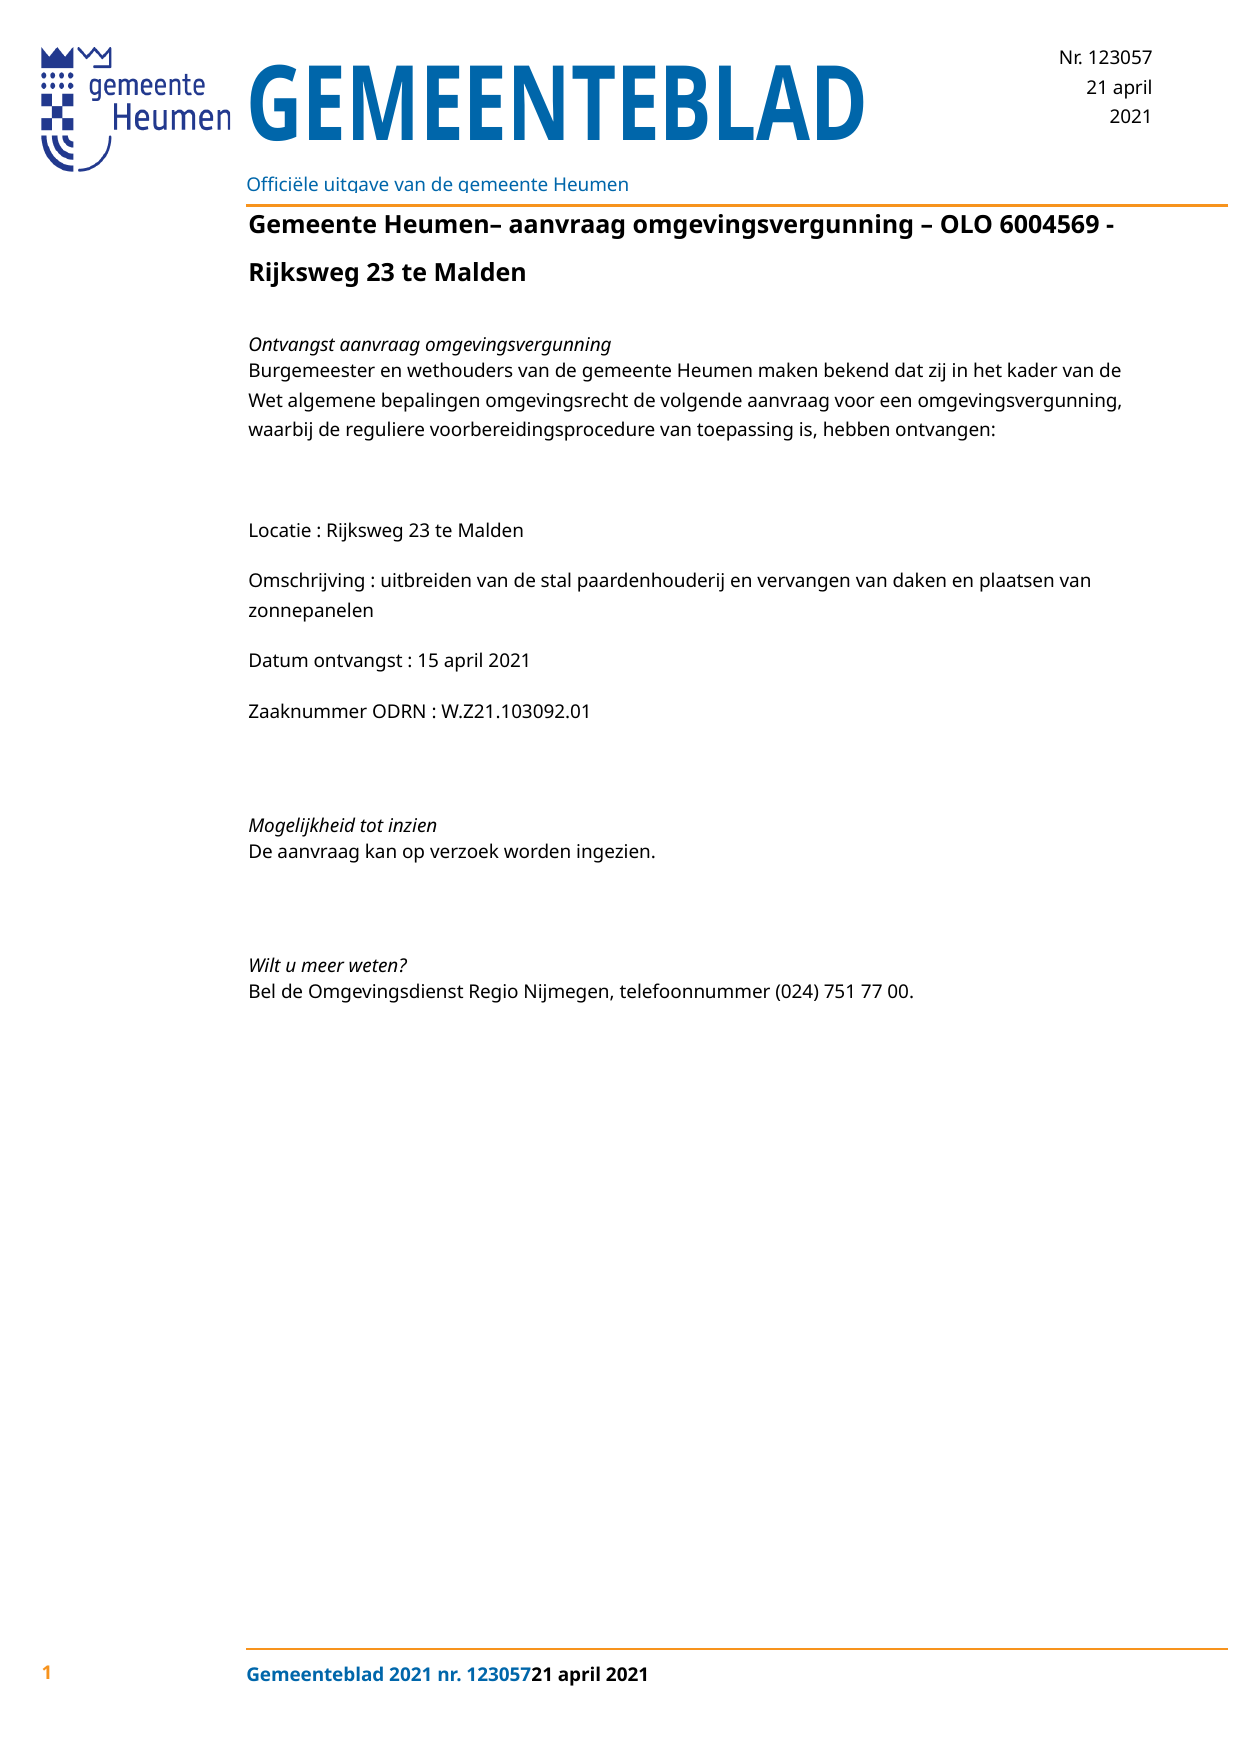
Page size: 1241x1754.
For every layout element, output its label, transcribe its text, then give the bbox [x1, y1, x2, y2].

text Mogelijkheid tot inzien [248, 812, 1152, 838]
text Wilt u meer weten? [248, 952, 1152, 978]
text Locatie : Rijksweg 23 te Malden [248, 517, 1152, 543]
text Bel de Omgevingsdienst Regio Nijmegen, telefoonnummer (024) 751 77 00. [248, 978, 1152, 1004]
picture [41, 47, 231, 172]
text Omschrijving : uitbreiden van de stal paardenhouderij en vervangen van daken en plaatsen van zonnepanelen [248, 568, 1152, 623]
text Ontvangst aanvraag omgevingsvergunning [248, 331, 1152, 357]
text De aanvraag kan op verzoek worden ingezien. [248, 838, 1152, 864]
text Burgemeester en wethouders van de gemeente Heumen maken bekend dat zij in het kader van de Wet algemene bepalingen omgevingsrecht de volgende aanvraag voor een omgevingsvergunning, waarbij de reguliere voorbereidingsprocedure van toepassing is, hebben ontvangen: [248, 357, 1152, 442]
text Gemeente Heumen– aanvraag omgevingsvergunning – OLO 6004569 - Rijksweg 23 te Malden [248, 207, 1152, 288]
text Datum ontvangst : 15 april 2021 [248, 648, 1152, 673]
text Zaaknummer ODRN : W.Z21.103092.01 [248, 698, 1152, 724]
